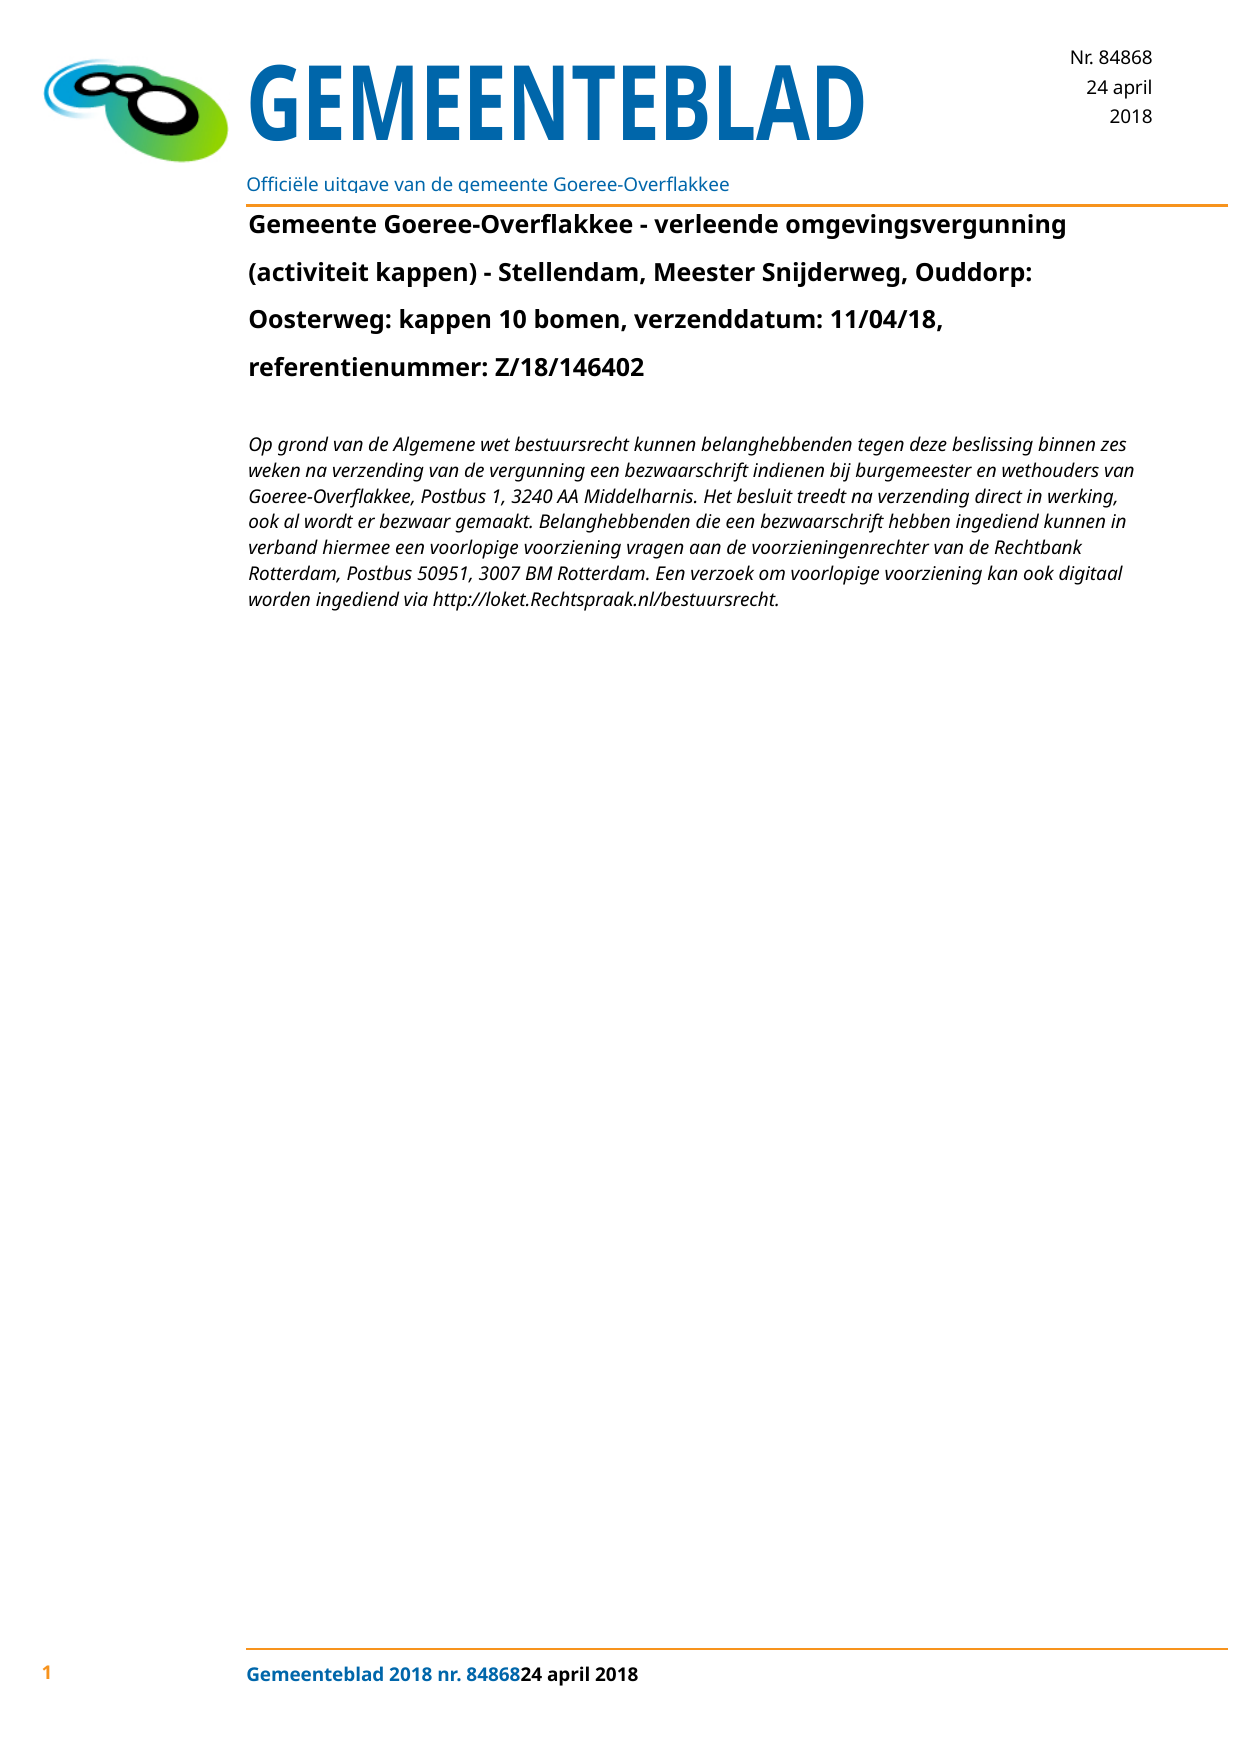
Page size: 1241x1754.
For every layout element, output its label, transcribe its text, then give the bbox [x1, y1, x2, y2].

picture [41, 47, 231, 172]
text Gemeente Goeree-Overflakkee - verleende omgevingsvergunning (activiteit kappen) - Stellendam, Meester Snijderweg, Ouddorp: Oosterweg: kappen 10 bomen, verzenddatum: 11/04/18, referentienummer: Z/18/146402 [248, 207, 1152, 384]
text Op grond van de Algemene wet bestuursrecht kunnen belanghebbenden tegen deze beslissing binnen zes weken na verzending van de vergunning een bezwaarschrift indienen bij burgemeester en wethouders van Goeree-Overflakkee, Postbus 1, 3240 AA Middelharnis. Het besluit treedt na verzending direct in werking, ook al wordt er bezwaar gemaakt. Belanghebbenden die een bezwaarschrift hebben ingediend kunnen in verband hiermee een voorlopige voorziening vragen aan de voorzieningenrechter van de Rechtbank Rotterdam, Postbus 50951, 3007 BM Rotterdam. Een verzoek om voorlopige voorziening kan ook digitaal worden ingediend via http://loket.Rechtspraak.nl/bestuursrecht. [248, 431, 1152, 611]
